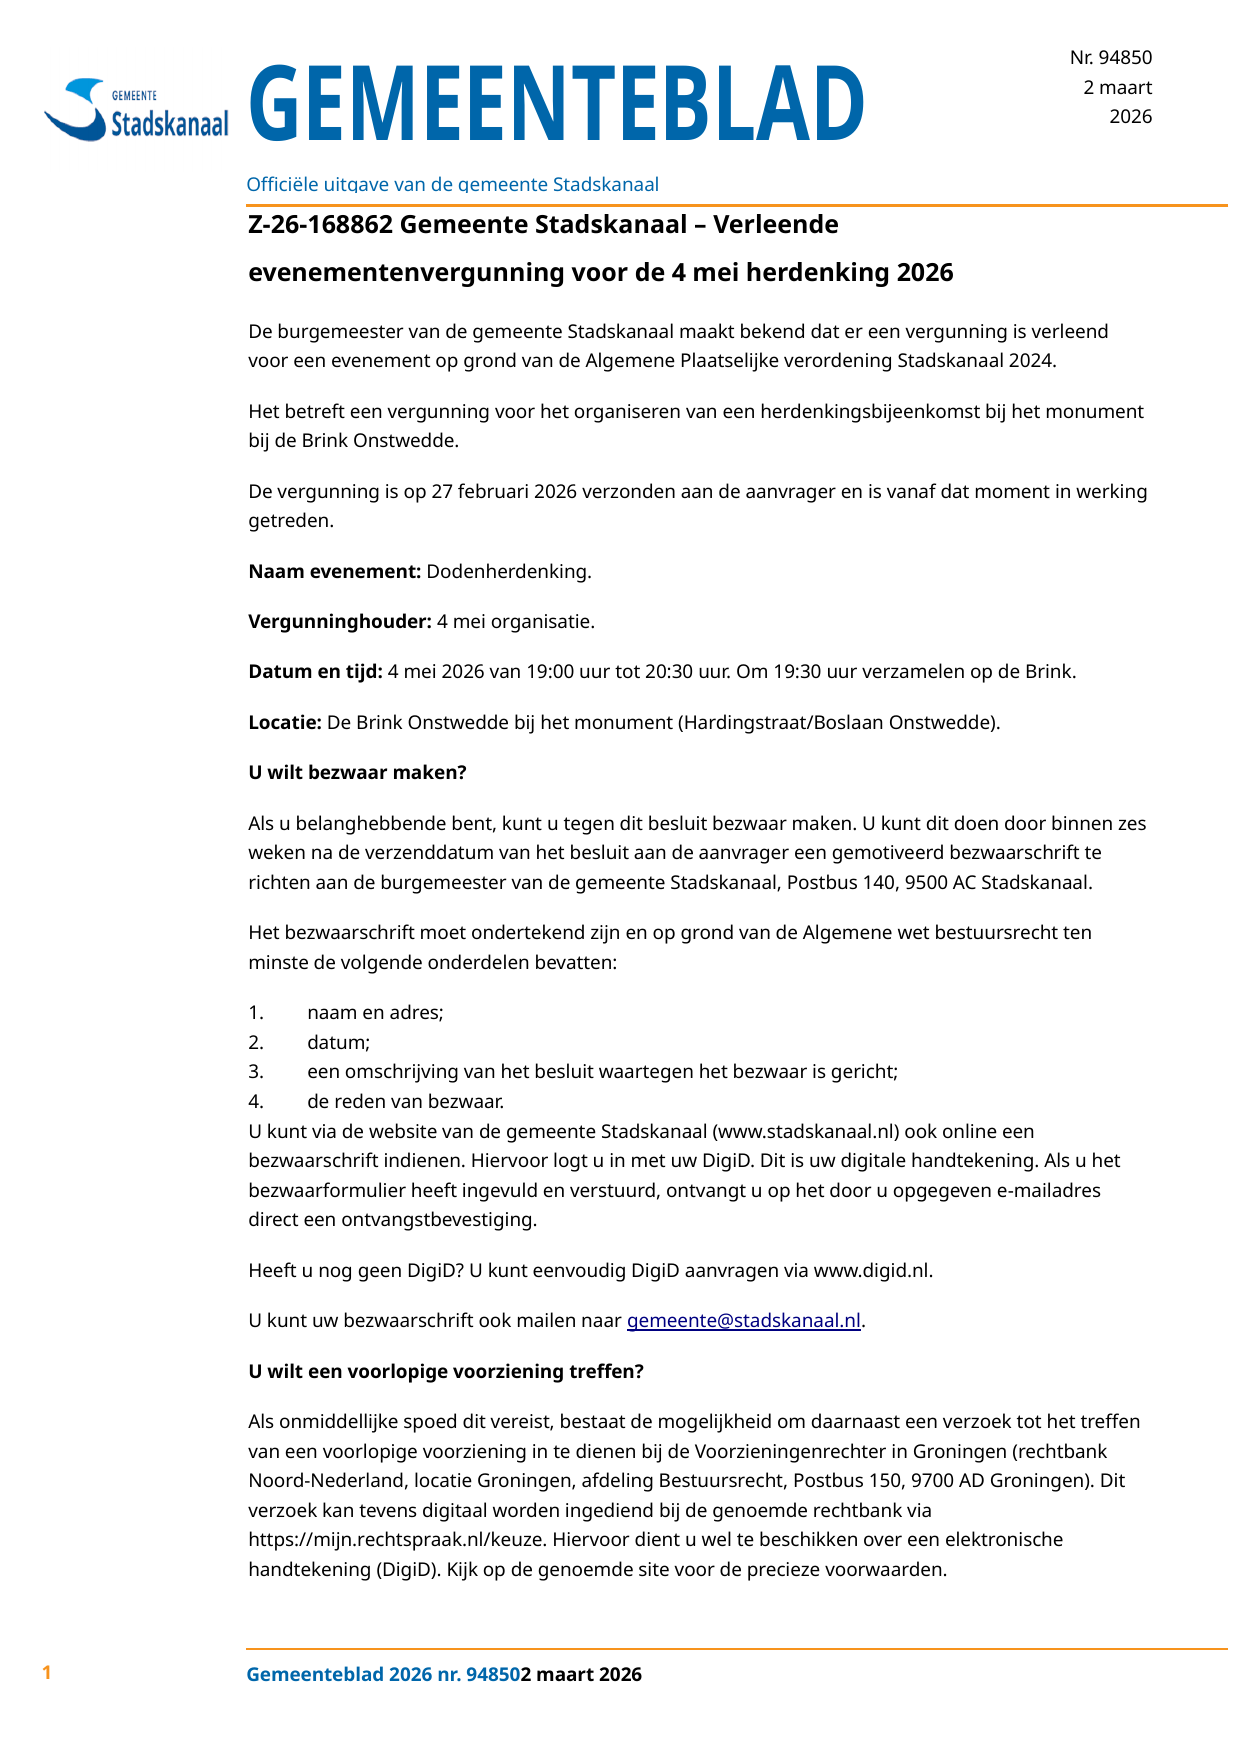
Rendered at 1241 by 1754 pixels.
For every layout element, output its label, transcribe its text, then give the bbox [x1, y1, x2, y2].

text U wilt een voorlopige voorziening treffen? [248, 1358, 1152, 1384]
list de reden van bezwaar. [248, 1088, 1152, 1114]
text De burgemeester van de gemeente Stadskanaal maakt bekend dat er een vergunning is verleend voor een evenement op grond van de Algemene Plaatselijke verordening Stadskanaal 2024. [248, 318, 1152, 373]
text Datum en tijd: 4 mei 2026 van 19:00 uur tot 20:30 uur. Om 19:30 uur verzamelen op de Brink. [248, 659, 1152, 684]
text U wilt bezwaar maken? [248, 759, 1152, 785]
text Als u belanghebbende bent, kunt u tegen dit besluit bezwaar maken. U kunt dit doen door binnen zes weken na de verzenddatum van het besluit aan de aanvrager een gemotiveerd bezwaarschrift te richten aan de burgemeester van de gemeente Stadskanaal, Postbus 140, 9500 AC Stadskanaal. [248, 810, 1152, 895]
text Het bezwaarschrift moet ondertekend zijn en op grond van de Algemene wet bestuursrecht ten minste de volgende onderdelen bevatten: [248, 919, 1152, 975]
list datum; [248, 1029, 1152, 1055]
text U kunt uw bezwaarschrift ook mailen naar gemeente@stadskanaal.nl. [248, 1307, 1152, 1333]
text Vergunninghouder: 4 mei organisatie. [248, 608, 1152, 634]
list een omschrijving van het besluit waartegen het bezwaar is gericht; [248, 1059, 1152, 1084]
list naam en adres; [248, 999, 1152, 1025]
text U kunt via de website van de gemeente Stadskanaal (www.stadskanaal.nl) ook online een bezwaarschrift indienen. Hiervoor logt u in met uw DigiD. Dit is uw digitale handtekening. Als u het bezwaarformulier heeft ingevuld en verstuurd, ontvangt u op het door u opgegeven e‑mailadres direct een ontvangstbevestiging. [248, 1118, 1152, 1232]
text Heeft u nog geen DigiD? U kunt eenvoudig DigiD aanvragen via www.digid.nl. [248, 1257, 1152, 1283]
text Het betreft een vergunning voor het organiseren van een herdenkingsbijeenkomst bij het monument bij de Brink Onstwedde. [248, 398, 1152, 453]
text Naam evenement: Dodenherdenking. [248, 558, 1152, 584]
text Locatie: De Brink Onstwedde bij het monument (Hardingstraat/Boslaan Onstwedde). [248, 709, 1152, 735]
picture [41, 47, 231, 172]
text Z-26-168862 Gemeente Stadskanaal – Verleende evenementenvergunning voor de 4 mei herdenking 2026 [248, 207, 1152, 288]
text Als onmiddellijke spoed dit vereist, bestaat de mogelijkheid om daarnaast een verzoek tot het treffen van een voorlopige voorziening in te dienen bij de Voorzieningenrechter in Groningen (rechtbank Noord-Nederland, locatie Groningen, afdeling Bestuursrecht, Postbus 150, 9700 AD Groningen). Dit verzoek kan tevens digitaal worden ingediend bij de genoemde rechtbank via https://mijn.rechtspraak.nl/keuze. Hiervoor dient u wel te beschikken over een elektronische handtekening (DigiD). Kijk op de genoemde site voor de precieze voorwaarden. [248, 1408, 1152, 1582]
text De vergunning is op 27 februari 2026 verzonden aan de aanvrager en is vanaf dat moment in werking getreden. [248, 478, 1152, 533]
